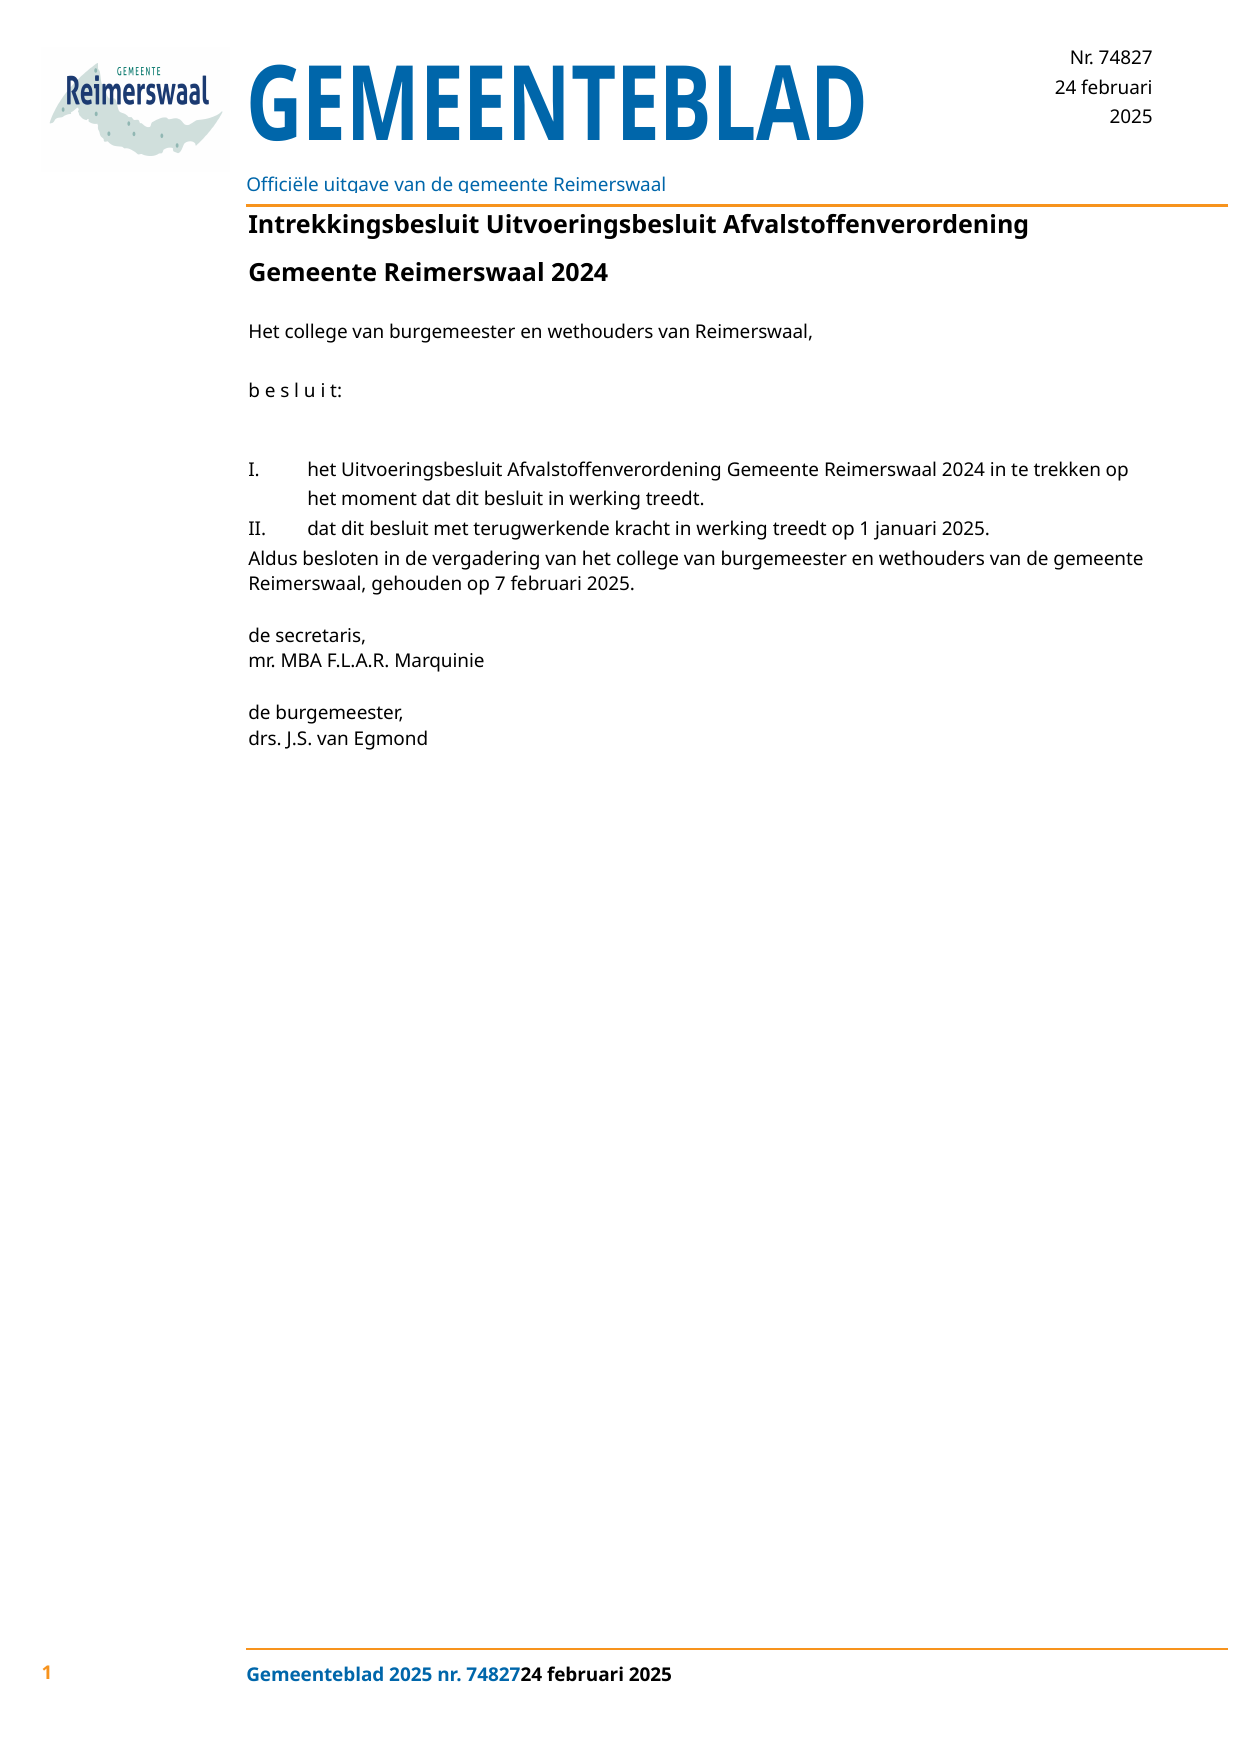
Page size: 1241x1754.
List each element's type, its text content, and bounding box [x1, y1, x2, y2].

picture [41, 47, 231, 172]
text de secretaris, [248, 622, 1152, 648]
list het Uitvoeringsbesluit Afvalstoffenverordening Gemeente Reimerswaal 2024 in te trekken op het moment dat dit besluit in werking treedt. [248, 456, 1152, 511]
text drs. J.S. van Egmond [248, 725, 1152, 751]
text Intrekkingsbesluit Uitvoeringsbesluit Afvalstoffenverordening Gemeente Reimerswaal 2024 [248, 207, 1152, 288]
text de burgemeester, [248, 699, 1152, 725]
text Aldus besloten in de vergadering van het college van burgemeester en wethouders van de gemeente Reimerswaal, gehouden op 7 februari 2025. [248, 545, 1152, 596]
text mr. MBA F.L.A.R. Marquinie [248, 648, 1152, 673]
text Het college van burgemeester en wethouders van Reimerswaal, [248, 318, 1152, 344]
text b e s l u i t: [248, 377, 1152, 403]
list dat dit besluit met terugwerkende kracht in werking treedt op 1 januari 2025. [248, 515, 1152, 541]
